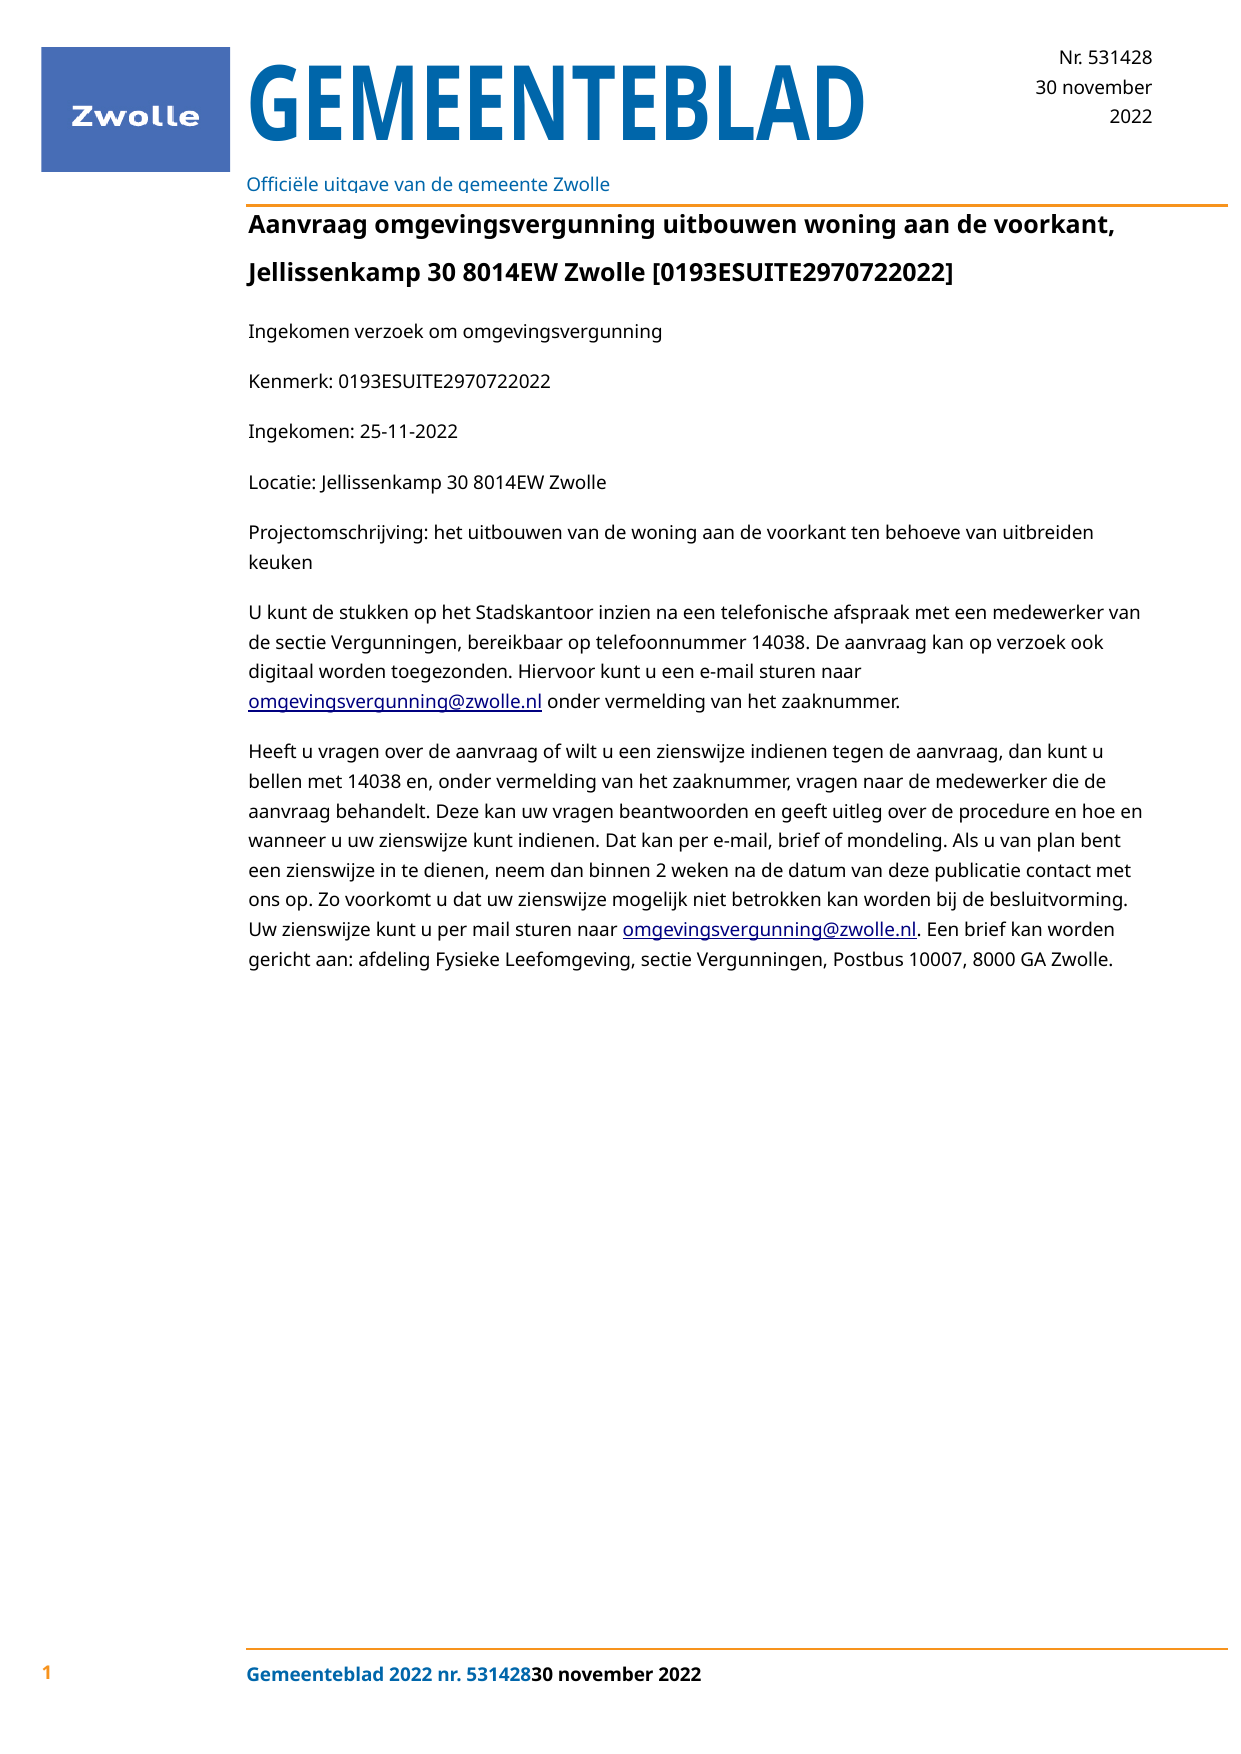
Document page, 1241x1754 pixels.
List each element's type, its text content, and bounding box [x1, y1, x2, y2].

text Ingekomen: 25-11-2022 [248, 419, 1152, 444]
picture [41, 47, 231, 172]
text U kunt de stukken op het Stadskantoor inzien na een telefonische afspraak met een medewerker van de sectie Vergunningen, bereikbaar op telefoonnummer 14038. De aanvraag kan op verzoek ook digitaal worden toegezonden. Hiervoor kunt u een e-mail sturen naar omgevingsvergunning@zwolle.nl onder vermelding van het zaaknummer. [248, 599, 1152, 714]
text Heeft u vragen over de aanvraag of wilt u een zienswijze indienen tegen de aanvraag, dan kunt u bellen met 14038 en, onder vermelding van het zaaknummer, vragen naar de medewerker die de aanvraag behandelt. Deze kan uw vragen beantwoorden en geeft uitleg over de procedure en hoe en wanneer u uw zienswijze kunt indienen. Dat kan per e-mail, brief of mondeling. Als u van plan bent een zienswijze in te dienen, neem dan binnen 2 weken na de datum van deze publicatie contact met ons op. Zo voorkomt u dat uw zienswijze mogelijk niet betrokken kan worden bij de besluitvorming. Uw zienswijze kunt u per mail sturen naar omgevingsvergunning@zwolle.nl. Een brief kan worden gericht aan: afdeling Fysieke Leefomgeving, sectie Vergunningen, Postbus 10007, 8000 GA Zwolle. [248, 739, 1152, 972]
text Projectomschrijving: het uitbouwen van de woning aan de voorkant ten behoeve van uitbreiden keuken [248, 519, 1152, 575]
text Locatie: Jellissenkamp 30 8014EW Zwolle [248, 469, 1152, 495]
text Aanvraag omgevingsvergunning uitbouwen woning aan de voorkant, Jellissenkamp 30 8014EW Zwolle [0193ESUITE2970722022] [248, 207, 1152, 288]
text Ingekomen verzoek om omgevingsvergunning [248, 318, 1152, 344]
text Kenmerk: 0193ESUITE2970722022 [248, 368, 1152, 394]
